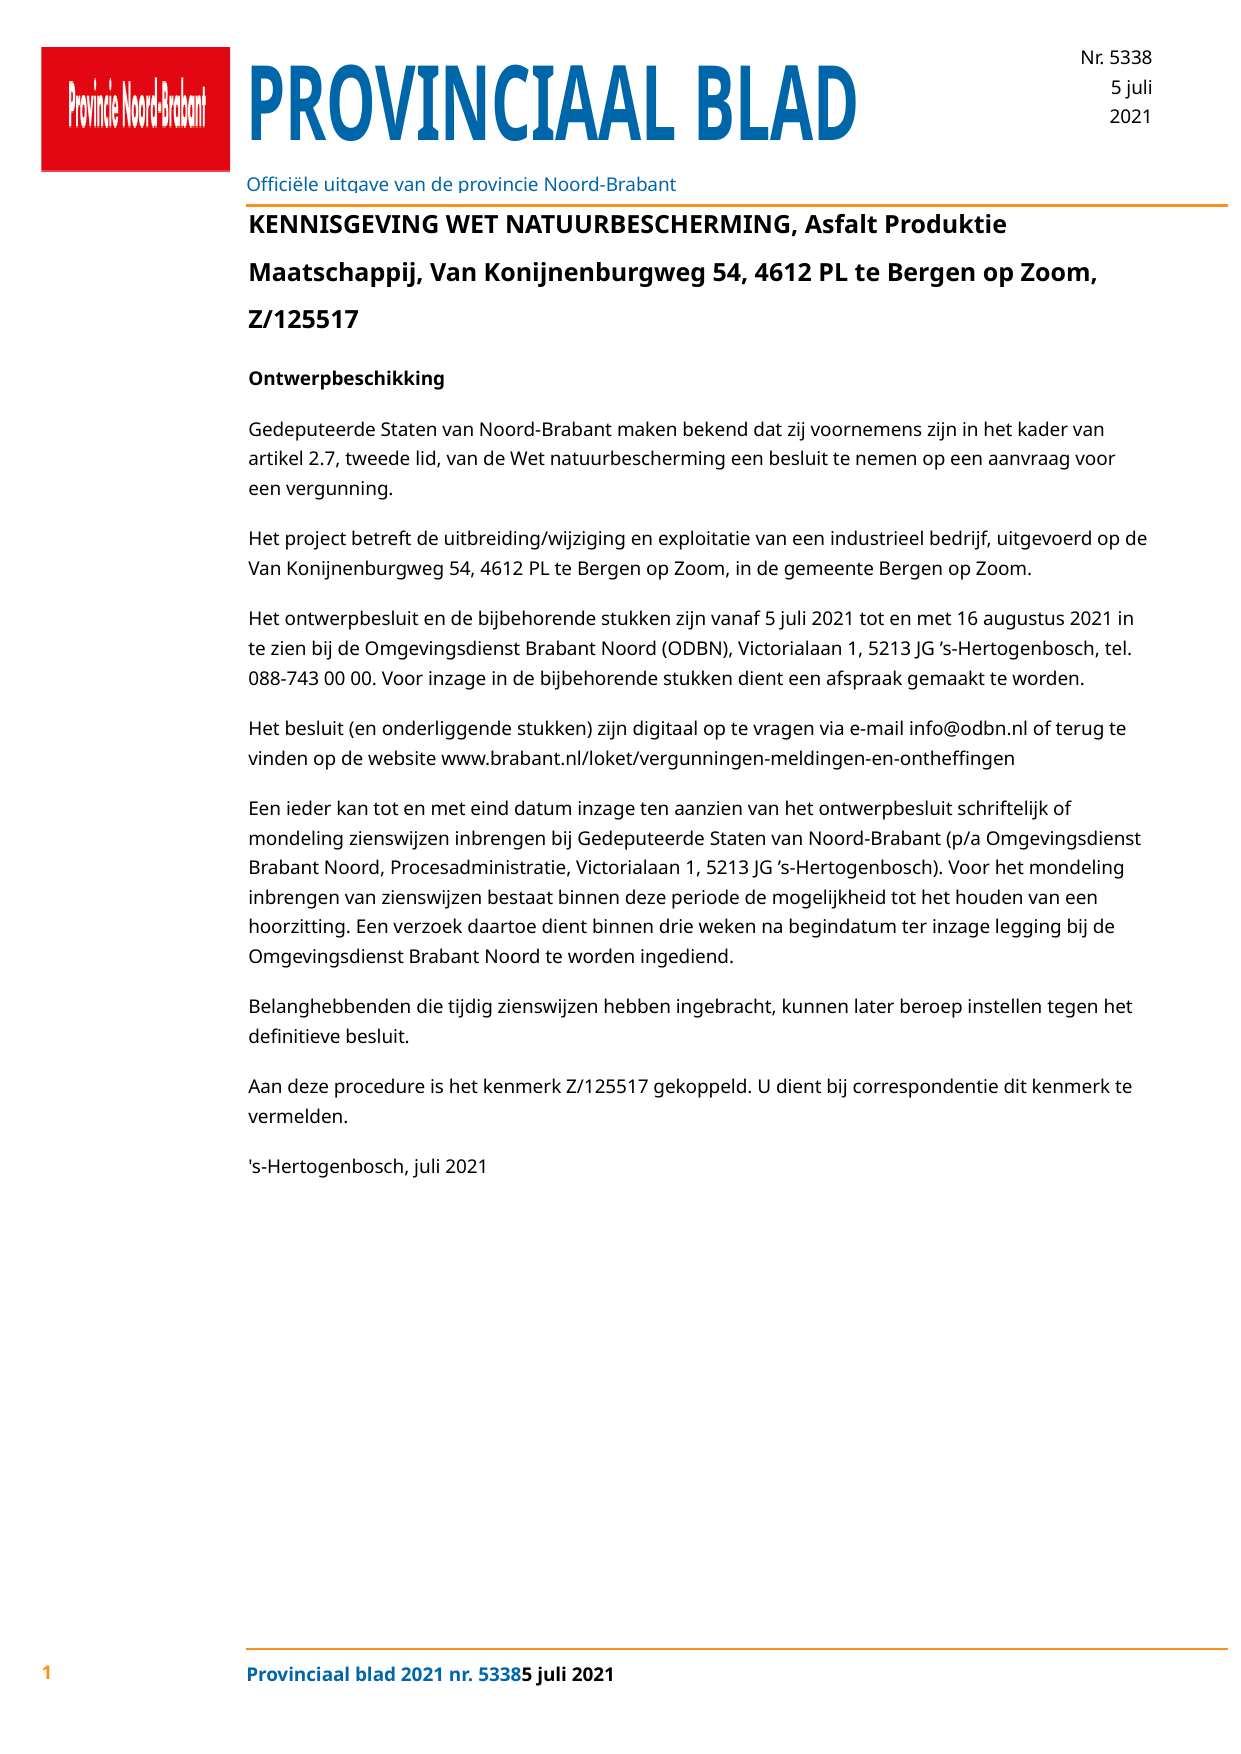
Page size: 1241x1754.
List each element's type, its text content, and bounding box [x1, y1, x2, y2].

text Ontwerpbeschikking [248, 366, 1152, 391]
text Belanghebbenden die tijdig zienswijzen hebben ingebracht, kunnen later beroep instellen tegen het definitieve besluit. [248, 993, 1152, 1049]
picture [41, 47, 231, 172]
text Het besluit (en onderliggende stukken) zijn digitaal op te vragen via e-mail info@odbn.nl of terug te vinden op de website www.brabant.nl/loket/vergunningen-meldingen-en-ontheffingen [248, 715, 1152, 770]
text Gedeputeerde Staten van Noord-Brabant maken bekend dat zij voornemens zijn in het kader van artikel 2.7, tweede lid, van de Wet natuurbescherming een besluit te nemen op een aanvraag voor een vergunning. [248, 416, 1152, 501]
text Het project betreft de uitbreiding/wijziging en exploitatie van een industrieel bedrijf, uitgevoerd op de Van Konijnenburgweg 54, 4612 PL te Bergen op Zoom, in de gemeente Bergen op Zoom. [248, 526, 1152, 581]
text Het ontwerpbesluit en de bijbehorende stukken zijn vanaf 5 juli 2021 tot en met 16 augustus 2021 in te zien bij de Omgevingsdienst Brabant Noord (ODBN), Victorialaan 1, 5213 JG ’s-Hertogenbosch, tel. 088-743 00 00. Voor inzage in de bijbehorende stukken dient een afspraak gemaakt te worden. [248, 606, 1152, 690]
text Aan deze procedure is het kenmerk Z/125517 gekoppeld. U dient bij correspondentie dit kenmerk te vermelden. [248, 1073, 1152, 1129]
text 's-Hertogenbosch, juli 2021 [248, 1153, 1152, 1179]
text KENNISGEVING WET NATUURBESCHERMING, Asfalt Produktie Maatschappij, Van Konijnenburgweg 54, 4612 PL te Bergen op Zoom, Z/125517 [248, 207, 1152, 336]
text Een ieder kan tot en met eind datum inzage ten aanzien van het ontwerpbesluit schriftelijk of mondeling zienswijzen inbrengen bij Gedeputeerde Staten van Noord-Brabant (p/a Omgevingsdienst Brabant Noord, Procesadministratie, Victorialaan 1, 5213 JG ’s-Hertogenbosch). Voor het mondeling inbrengen van zienswijzen bestaat binnen deze periode de mogelijkheid tot het houden van een hoorzitting. Een verzoek daartoe dient binnen drie weken na begindatum ter inzage legging bij de Omgevingsdienst Brabant Noord te worden ingediend. [248, 795, 1152, 969]
